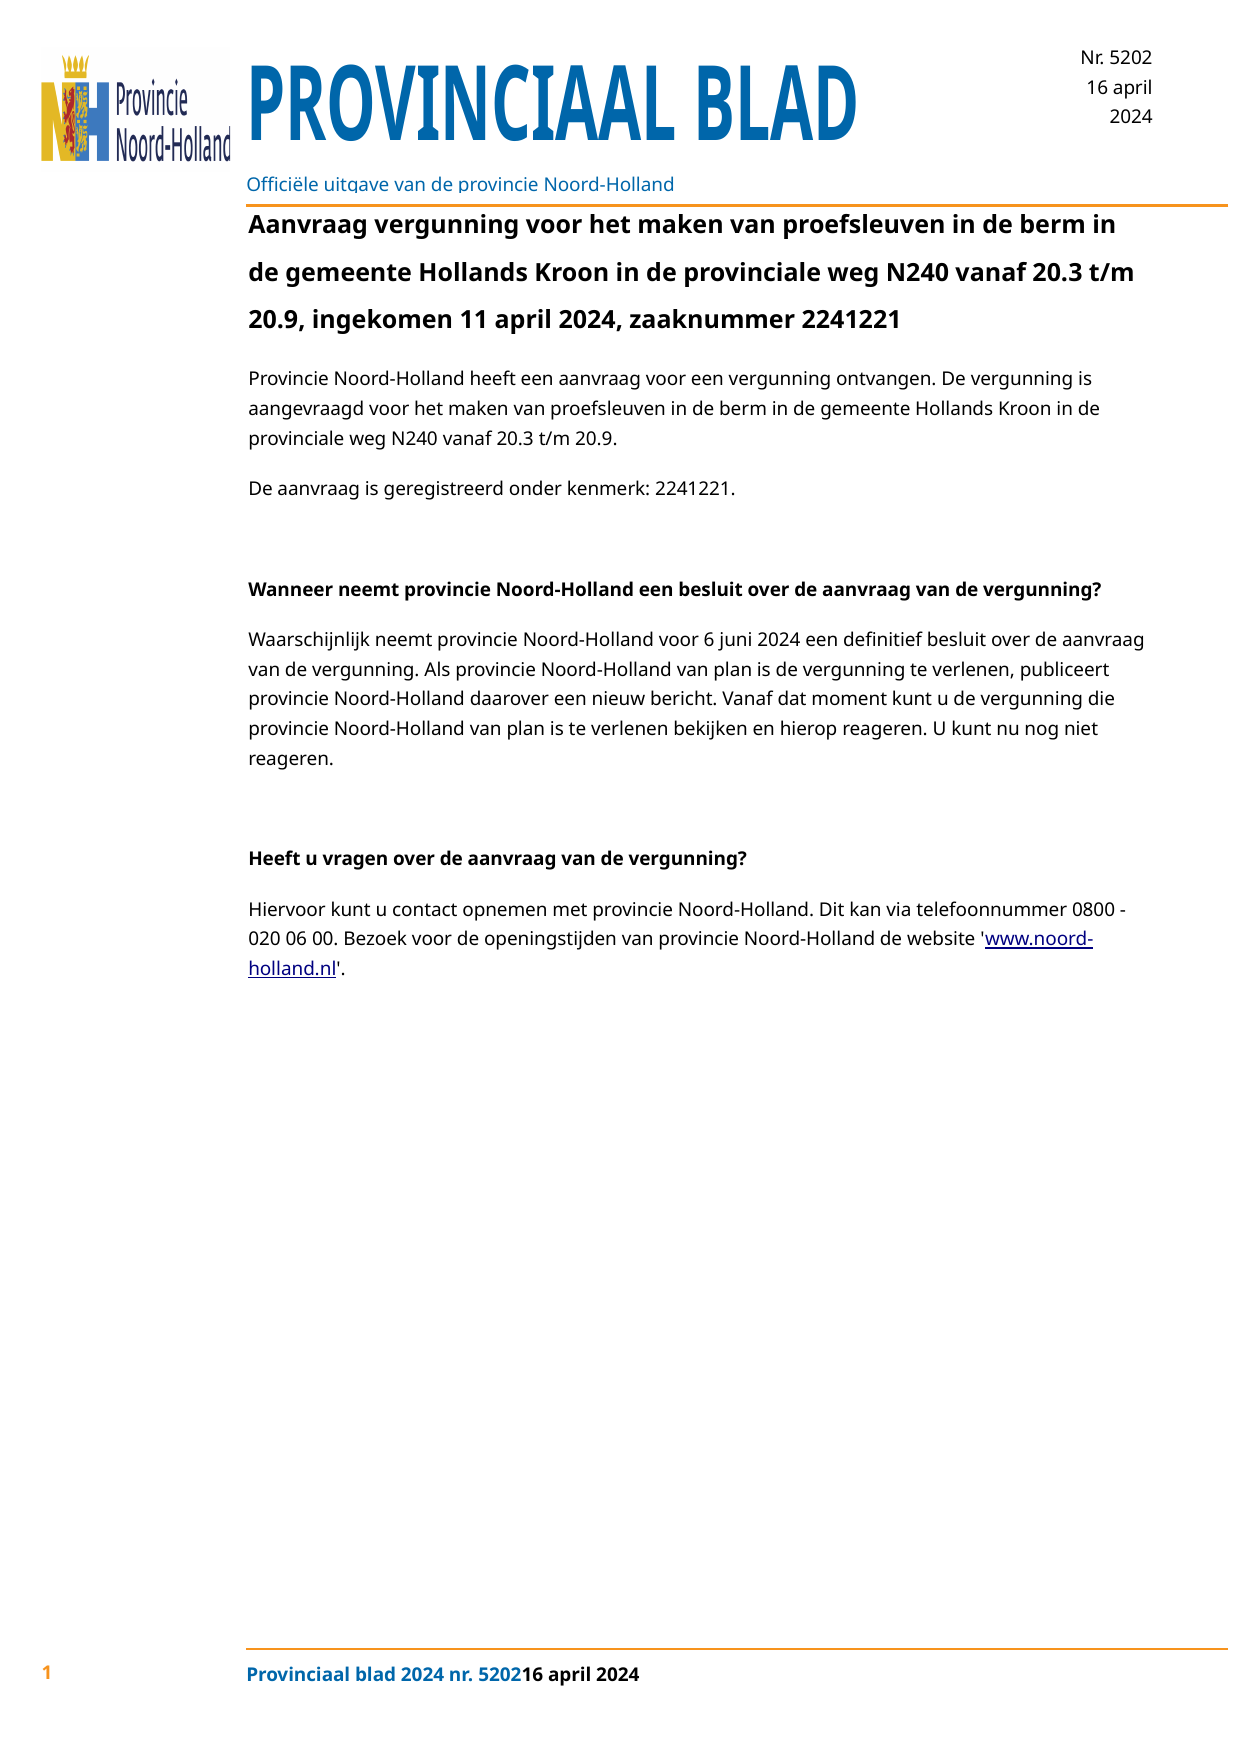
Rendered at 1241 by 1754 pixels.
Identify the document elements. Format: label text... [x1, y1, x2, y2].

picture [41, 47, 231, 172]
text De aanvraag is geregistreerd onder kenmerk: 2241221. [248, 475, 1152, 501]
text Aanvraag vergunning voor het maken van proefsleuven in de berm in de gemeente Hollands Kroon in de provinciale weg N240 vanaf 20.3 t/m 20.9, ingekomen 11 april 2024, zaaknummer 2241221 [248, 207, 1152, 336]
text Wanneer neemt provincie Noord-Holland een besluit over de aanvraag van de vergunning? [248, 576, 1152, 602]
text Waarschijnlijk neemt provincie Noord-Holland voor 6 juni 2024 een definitief besluit over de aanvraag van de vergunning. Als provincie Noord-Holland van plan is de vergunning te verlenen, publiceert provincie Noord-Holland daarover een nieuw bericht. Vanaf dat moment kunt u de vergunning die provincie Noord-Holland van plan is te verlenen bekijken en hierop reageren. U kunt nu nog niet reageren. [248, 626, 1152, 770]
text Heeft u vragen over de aanvraag van de vergunning? [248, 846, 1152, 871]
text Provincie Noord-Holland heeft een aanvraag voor een vergunning ontvangen. De vergunning is aangevraagd voor het maken van proefsleuven in de berm in de gemeente Hollands Kroon in de provinciale weg N240 vanaf 20.3 t/m 20.9. [248, 366, 1152, 450]
text Hiervoor kunt u contact opnemen met provincie Noord-Holland. Dit kan via telefoonnummer 0800 - 020 06 00. Bezoek voor de openingstijden van provincie Noord-Holland de website 'www.noord-holland.nl'. [248, 896, 1152, 981]
